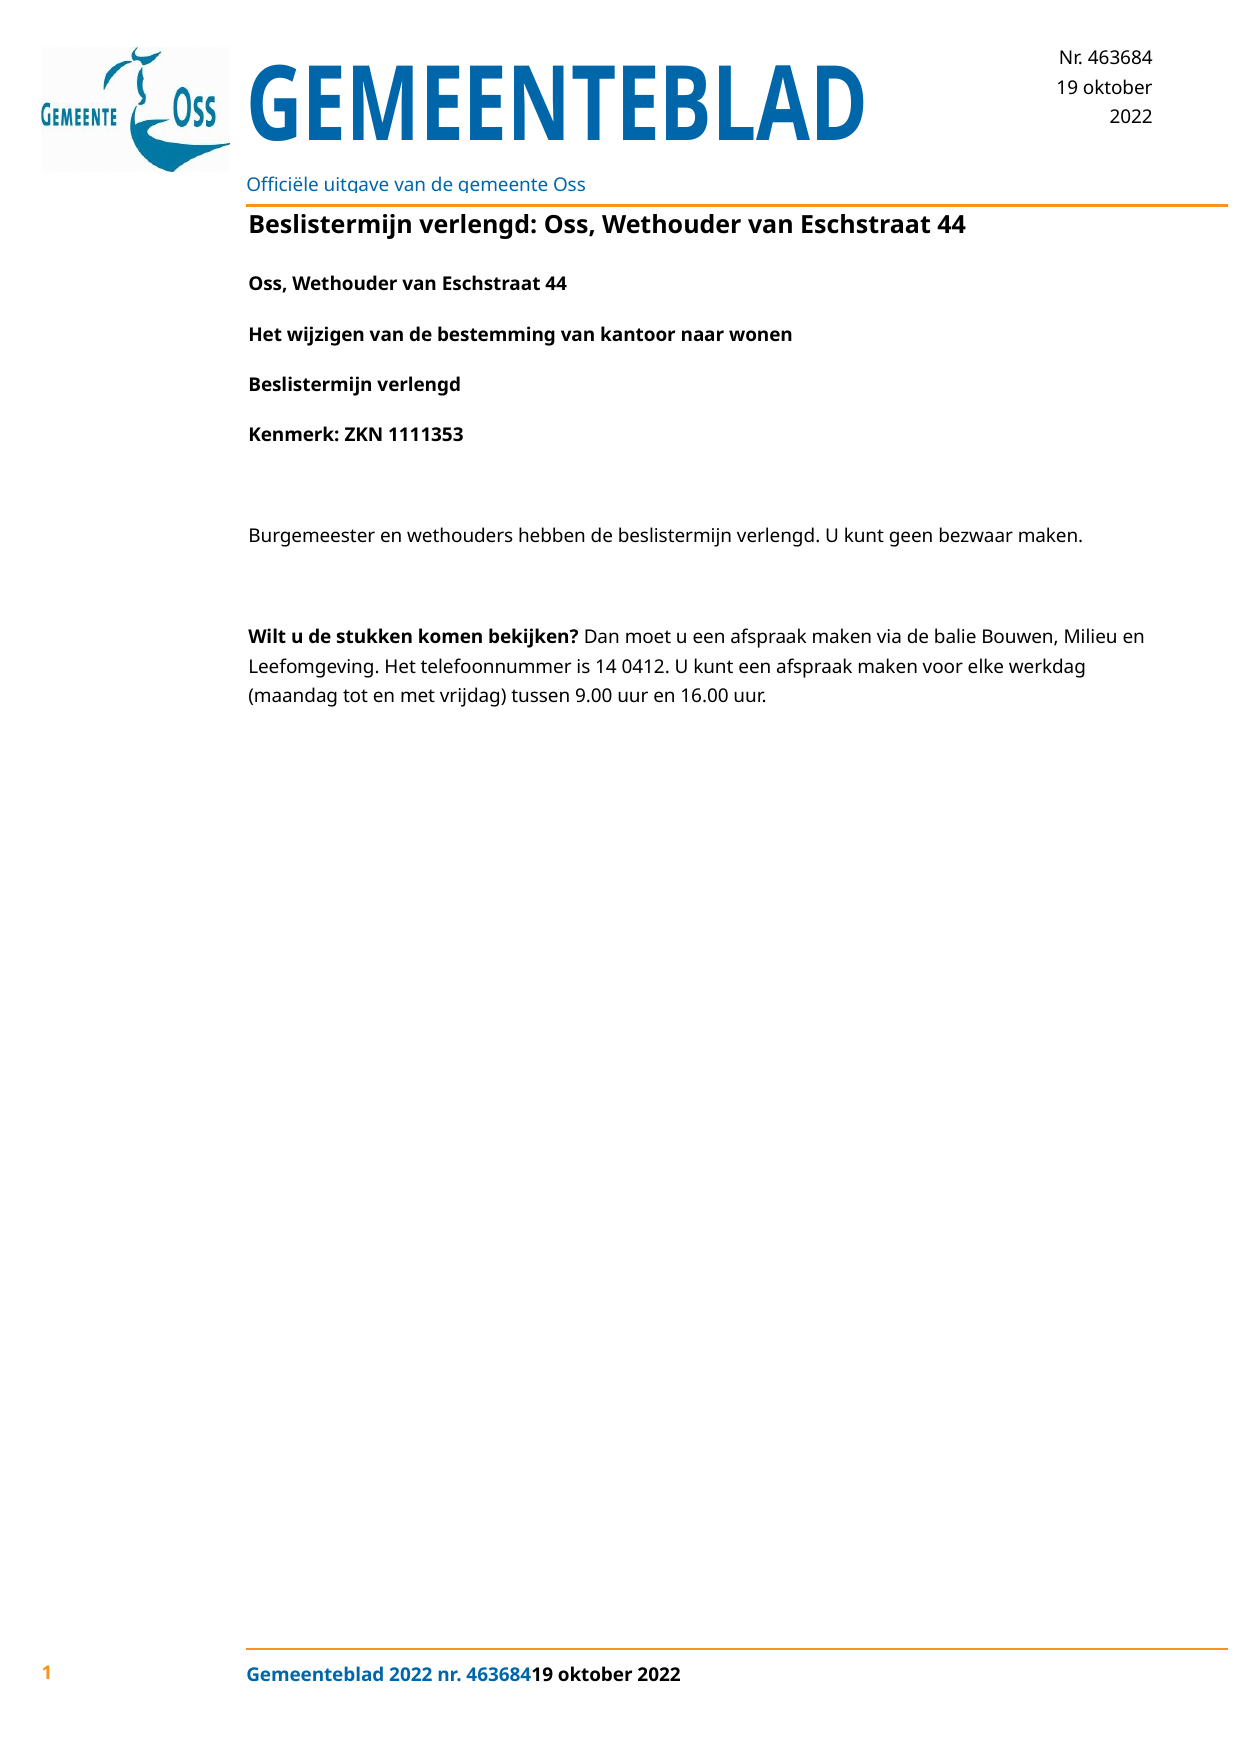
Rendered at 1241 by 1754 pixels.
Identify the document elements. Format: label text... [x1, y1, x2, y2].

text Kenmerk: ZKN 1111353 [248, 422, 1152, 447]
text Burgemeester en wethouders hebben de beslistermijn verlengd. U kunt geen bezwaar maken. [248, 522, 1152, 548]
text Oss, Wethouder van Eschstraat 44 [248, 270, 1152, 296]
picture [41, 47, 231, 172]
text Beslistermijn verlengd: Oss, Wethouder van Eschstraat 44 [248, 207, 1152, 241]
text Wilt u de stukken komen bekijken? Dan moet u een afspraak maken via de balie Bouwen, Milieu en Leefomgeving. Het telefoonnummer is 14 0412. U kunt een afspraak maken voor elke werkdag (maandag tot en met vrijdag) tussen 9.00 uur en 16.00 uur. [248, 623, 1152, 708]
text Beslistermijn verlengd [248, 371, 1152, 397]
text Het wijzigen van de bestemming van kantoor naar wonen [248, 321, 1152, 346]
